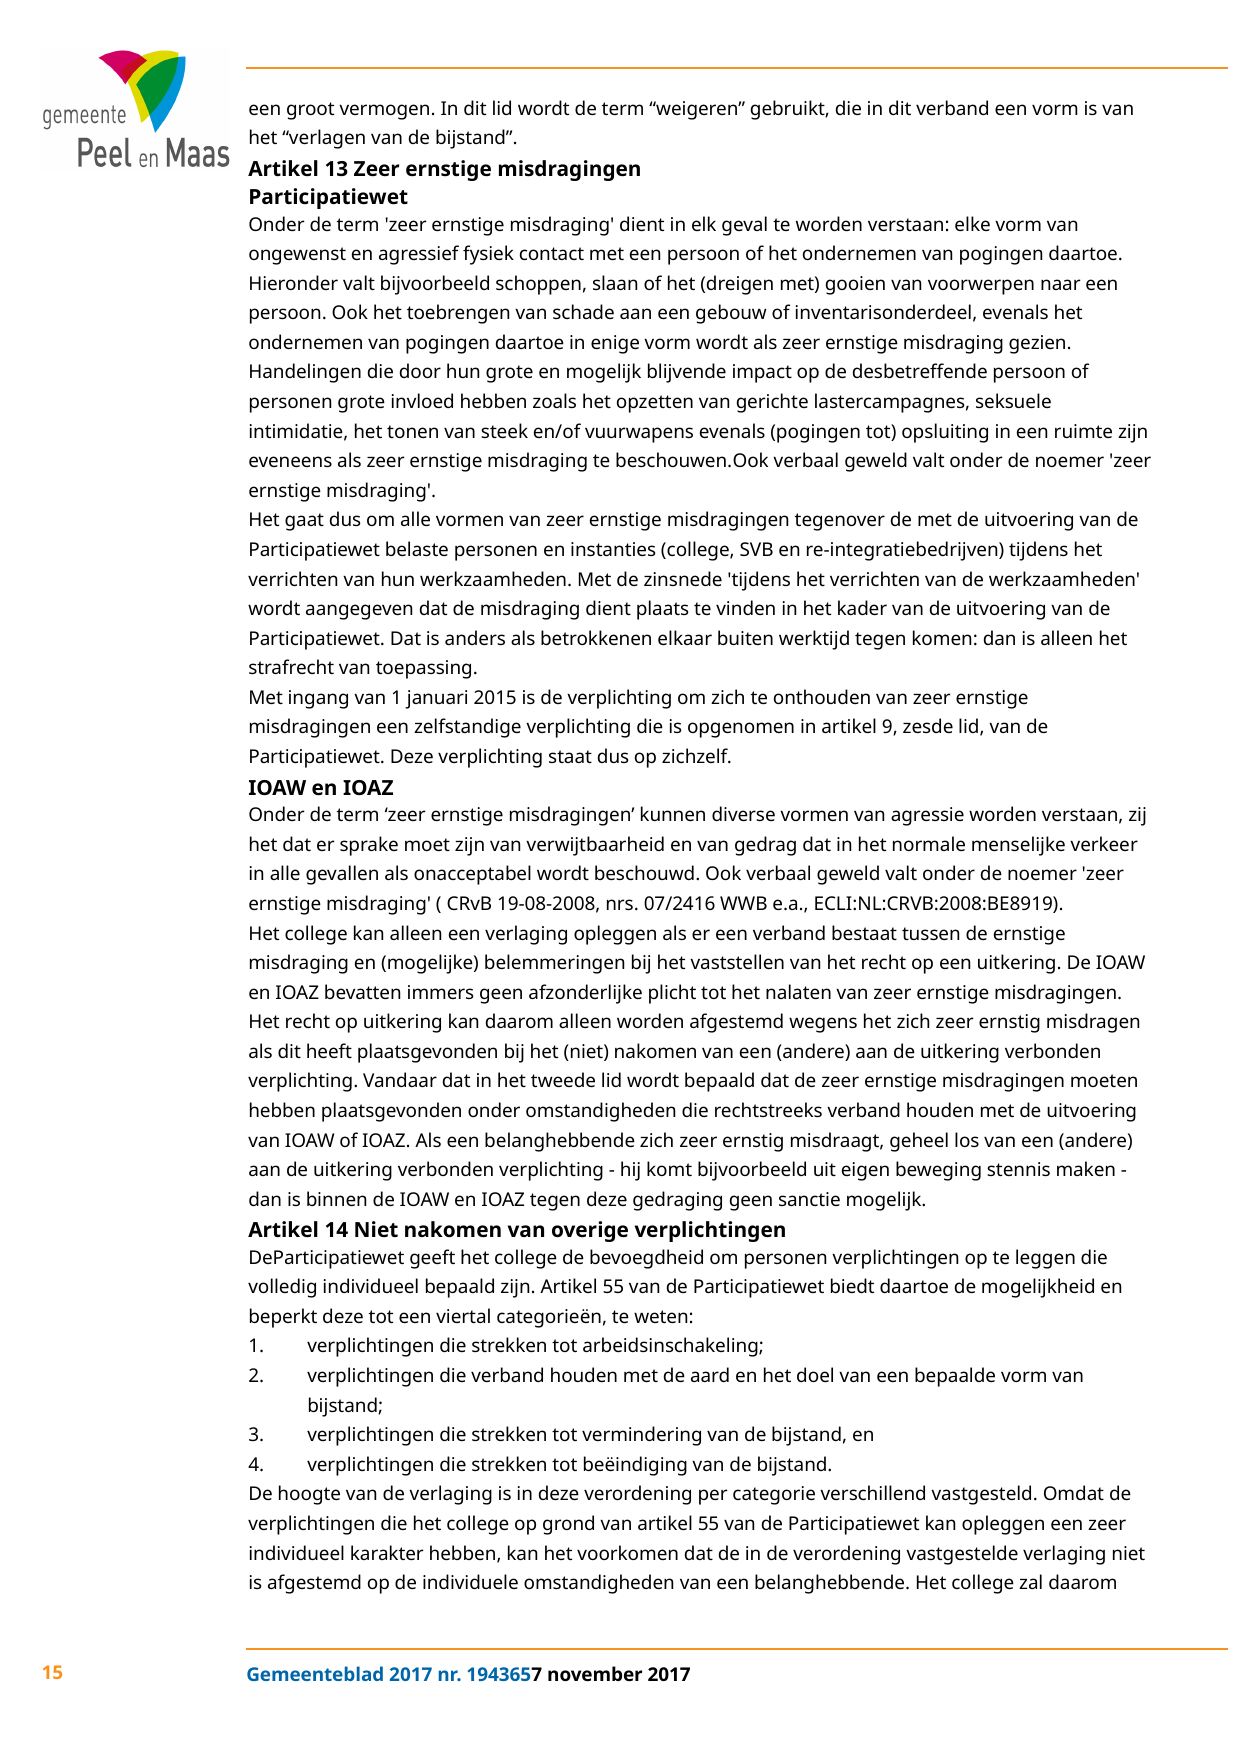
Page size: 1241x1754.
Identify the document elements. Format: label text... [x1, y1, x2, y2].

text Het college kan alleen een verlaging opleggen als er een verband bestaat tussen de ernstige misdraging en (mogelijke) belemmeringen bij het vaststellen van het recht op een uitkering. De IOAW en IOAZ bevatten immers geen afzonderlijke plicht tot het nalaten van zeer ernstige misdragingen. Het recht op uitkering kan daarom alleen worden afgestemd wegens het zich zeer ernstig misdragen als dit heeft plaatsgevonden bij het (niet) nakomen van een (andere) aan de uitkering verbonden verplichting. Vandaar dat in het tweede lid wordt bepaald dat de zeer ernstige misdragingen moeten hebben plaatsgevonden onder omstandigheden die rechtstreeks verband houden met de uitvoering van IOAW of IOAZ. Als een belanghebbende zich zeer ernstig misdraagt, geheel los van een (andere) aan de uitkering verbonden verplichting - hij komt bijvoorbeeld uit eigen beweging stennis maken - dan is binnen de IOAW en IOAZ tegen deze gedraging geen sanctie mogelijk. [248, 920, 1152, 1212]
list verplichtingen die verband houden met de aard en het doel van een bepaalde vorm van bijstand; [248, 1362, 1152, 1418]
list verplichtingen die strekken tot arbeidsinschakeling; [248, 1333, 1152, 1358]
text Onder de term 'zeer ernstige misdraging' dient in elk geval te worden verstaan: elke vorm van ongewenst en agressief fysiek contact met een persoon of het ondernemen van pogingen daartoe. Hieronder valt bijvoorbeeld schoppen, slaan of het (dreigen met) gooien van voorwerpen naar een persoon. Ook het toebrengen van schade aan een gebouw of inventarisonderdeel, evenals het ondernemen van pogingen daartoe in enige vorm wordt als zeer ernstige misdraging gezien. Handelingen die door hun grote en mogelijk blijvende impact op de desbetreffende persoon of personen grote invloed hebben zoals het opzetten van gerichte lastercampagnes, seksuele intimidatie, het tonen van steek en/of vuurwapens evenals (pogingen tot) opsluiting in een ruimte zijn eveneens als zeer ernstige misdraging te beschouwen.Ook verbaal geweld valt onder de noemer 'zeer ernstige misdraging'. [248, 211, 1152, 503]
text Artikel 13 Zeer ernstige misdragingen [248, 154, 1152, 182]
picture [41, 47, 231, 172]
text De hoogte van de verlaging is in deze verordening per categorie verschillend vastgesteld. Omdat de verplichtingen die het college op grond van artikel 55 van de Participatiewet kan opleggen een zeer individueel karakter hebben, kan het voorkomen dat de in de verordening vastgestelde verlaging niet is afgestemd op de individuele omstandigheden van een belanghebbende. Het college zal daarom [248, 1481, 1152, 1595]
list verplichtingen die strekken tot beëindiging van de bijstand. [248, 1451, 1152, 1477]
text Onder de term ‘zeer ernstige misdragingen’ kunnen diverse vormen van agressie worden verstaan, zij het dat er sprake moet zijn van verwijtbaarheid en van gedrag dat in het normale menselijke verkeer in alle gevallen als onacceptabel wordt beschouwd. Ook verbaal geweld valt onder de noemer 'zeer ernstige misdraging' ( CRvB 19-08-2008, nrs. 07/2416 WWB e.a., ECLI:NL:CRVB:2008:BE8919). [248, 801, 1152, 916]
text een groot vermogen. In dit lid wordt de term “weigeren” gebruikt, die in dit verband een vorm is van het “verlagen van de bijstand”. [248, 95, 1152, 150]
text Met ingang van 1 januari 2015 is de verplichting om zich te onthouden van zeer ernstige misdragingen een zelfstandige verplichting die is opgenomen in artikel 9, zesde lid, van de Participatiewet. Deze verplichting staat dus op zichzelf. [248, 684, 1152, 769]
text DeParticipatiewet geeft het college de bevoegdheid om personen verplichtingen op te leggen die volledig individueel bepaald zijn. Artikel 55 van de Participatiewet biedt daartoe de mogelijkheid en beperkt deze tot een viertal categorieën, te weten: [248, 1244, 1152, 1329]
text Artikel 14 Niet nakomen van overige verplichtingen [248, 1216, 1152, 1244]
text IOAW en IOAZ [248, 773, 1152, 801]
text Het gaat dus om alle vormen van zeer ernstige misdragingen tegenover de met de uitvoering van de Participatiewet belaste personen en instanties (college, SVB en re-integratiebedrijven) tijdens het verrichten van hun werkzaamheden. Met de zinsnede 'tijdens het verrichten van de werkzaamheden' wordt aangegeven dat de misdraging dient plaats te vinden in het kader van de uitvoering van de Participatiewet. Dat is anders als betrokkenen elkaar buiten werktijd tegen komen: dan is alleen het strafrecht van toepassing. [248, 507, 1152, 680]
list verplichtingen die strekken tot vermindering van de bijstand, en [248, 1421, 1152, 1447]
text Participatiewet [248, 182, 1152, 211]
